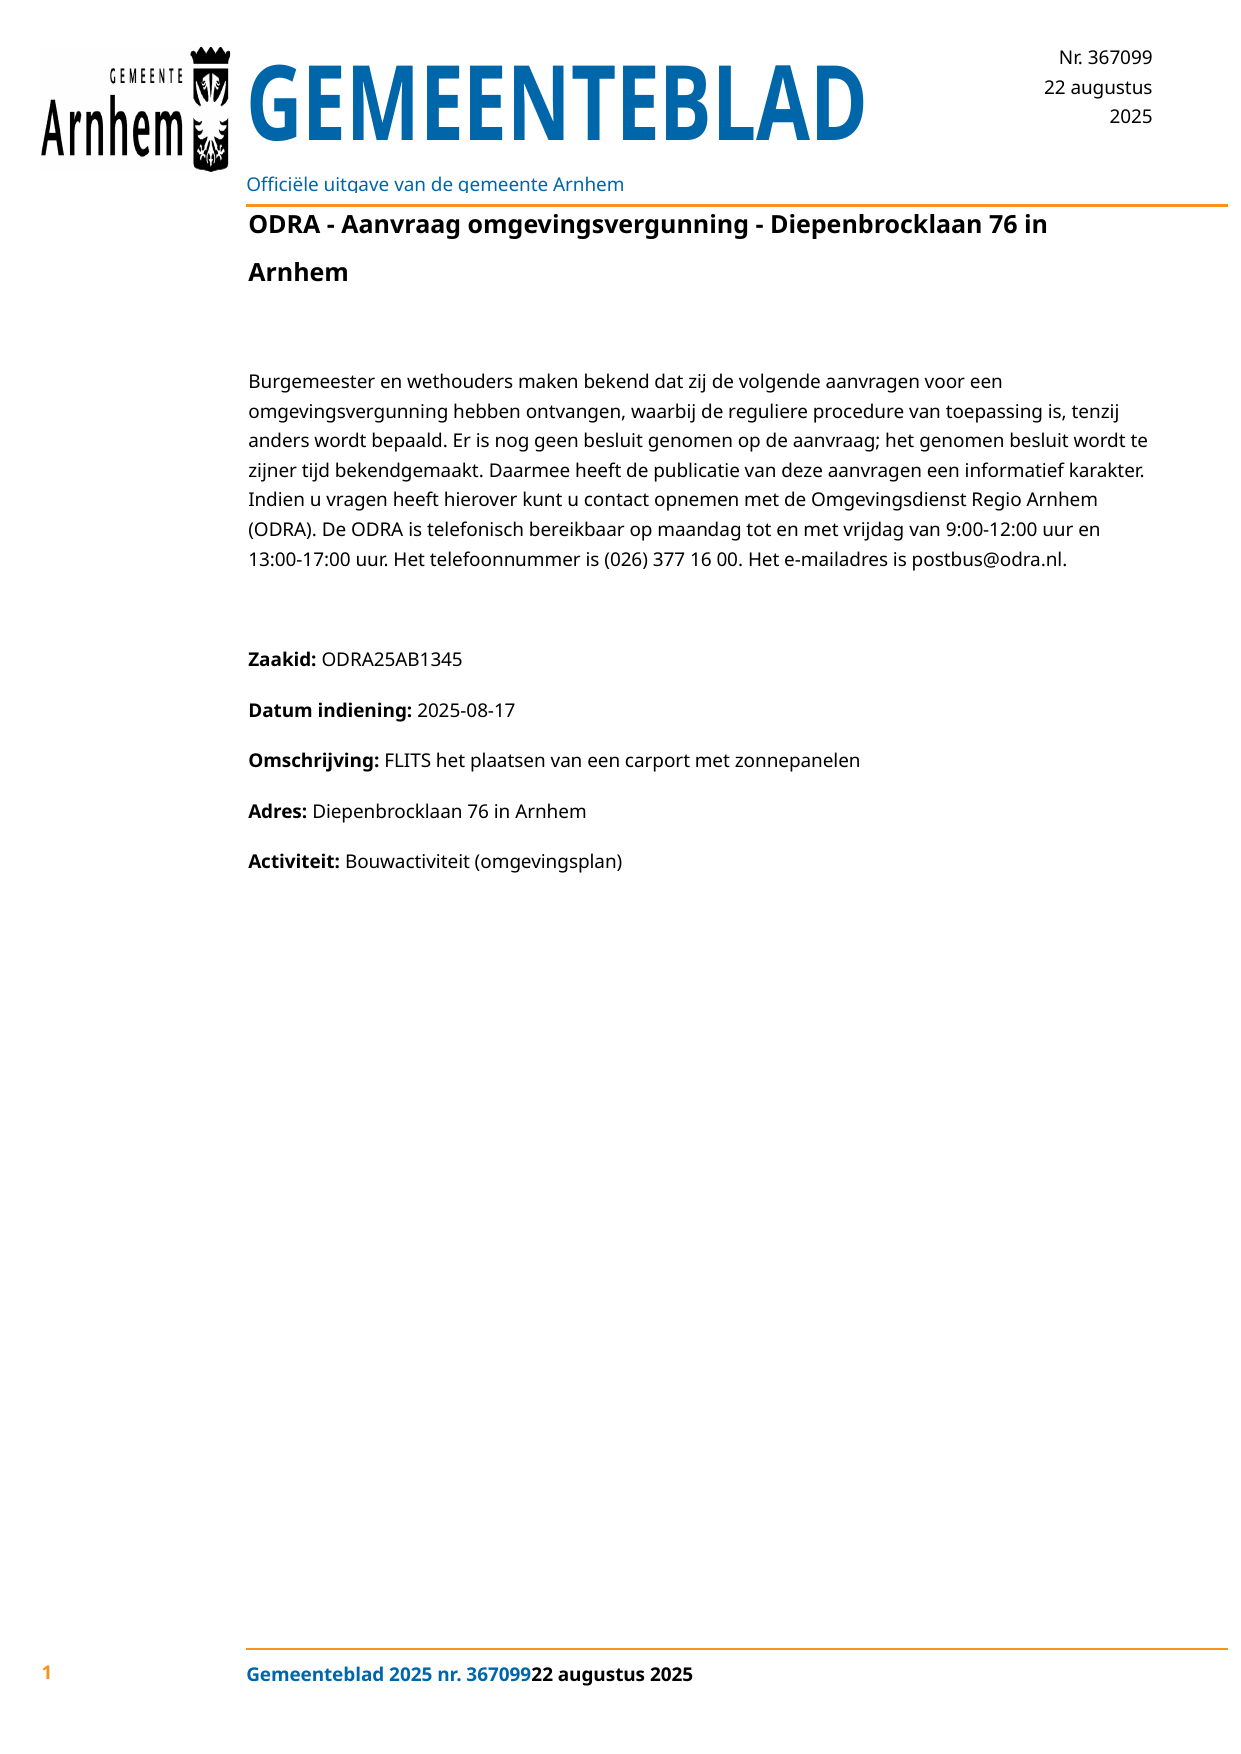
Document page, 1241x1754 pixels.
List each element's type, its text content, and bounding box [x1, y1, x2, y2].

text Adres: Diepenbrocklaan 76 in Arnhem [248, 798, 1152, 824]
text Activiteit: Bouwactiviteit (omgevingsplan) [248, 848, 1152, 874]
text ODRA - Aanvraag omgevingsvergunning - Diepenbrocklaan 76 in Arnhem [248, 207, 1152, 288]
text Zaakid: ODRA25AB1345 [248, 647, 1152, 672]
text Datum indiening: 2025-08-17 [248, 697, 1152, 723]
picture [41, 47, 231, 172]
text Burgemeester en wethouders maken bekend dat zij de volgende aanvragen voor een omgevingsvergunning hebben ontvangen, waarbij de reguliere procedure van toepassing is, tenzij anders wordt bepaald. Er is nog geen besluit genomen op de aanvraag; het genomen besluit wordt te zijner tijd bekendgemaakt. Daarmee heeft de publicatie van deze aanvragen een informatief karakter. Indien u vragen heeft hierover kunt u contact opnemen met de Omgevingsdienst Regio Arnhem (ODRA). De ODRA is telefonisch bereikbaar op maandag tot en met vrijdag van 9:00-12:00 uur en 13:00-17:00 uur. Het telefoonnummer is (026) 377 16 00. Het e-mailadres is postbus@odra.nl. [248, 368, 1152, 572]
text Omschrijving: FLITS het plaatsen van een carport met zonnepanelen [248, 747, 1152, 773]
